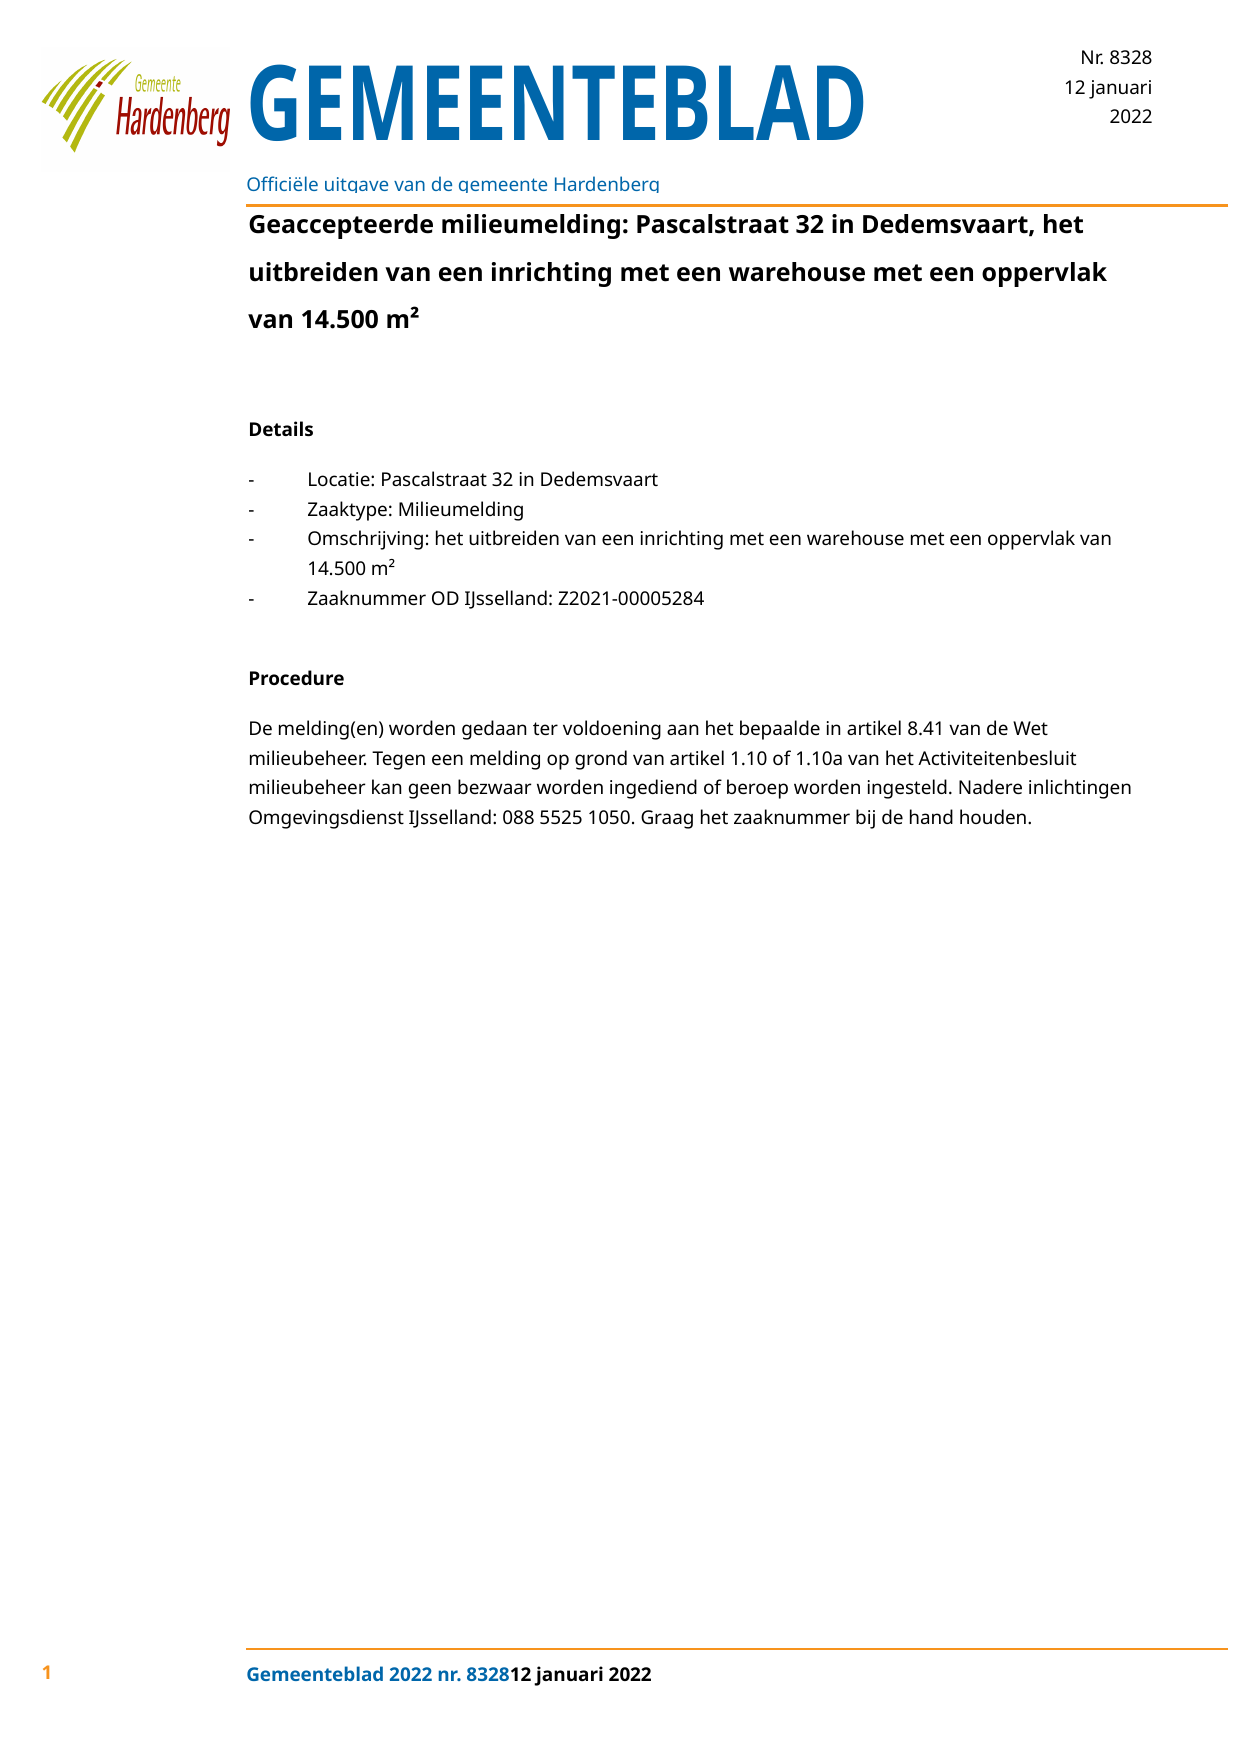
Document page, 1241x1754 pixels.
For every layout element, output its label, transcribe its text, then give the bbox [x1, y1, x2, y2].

list Zaaktype: Milieumelding [248, 496, 1152, 522]
list Zaaknummer OD IJsselland: Z2021-00005284 [248, 585, 1152, 610]
text De melding(en) worden gedaan ter voldoening aan het bepaalde in artikel 8.41 van de Wet milieubeheer. Tegen een melding op grond van artikel 1.10 of 1.10a van het Activiteitenbesluit milieubeheer kan geen bezwaar worden ingediend of beroep worden ingesteld. Nadere inlichtingen Omgevingsdienst IJsselland: 088 5525 1050. Graag het zaaknummer bij de hand houden. [248, 715, 1152, 829]
text Details [248, 416, 1152, 442]
list Locatie: Pascalstraat 32 in Dedemsvaart [248, 466, 1152, 492]
list Omschrijving: het uitbreiden van een inrichting met een warehouse met een oppervlak van 14.500 m² [248, 526, 1152, 581]
text Geaccepteerde milieumelding: Pascalstraat 32 in Dedemsvaart, het uitbreiden van een inrichting met een warehouse met een oppervlak van 14.500 m² [248, 207, 1152, 336]
text Procedure [248, 665, 1152, 690]
picture [41, 47, 231, 172]
